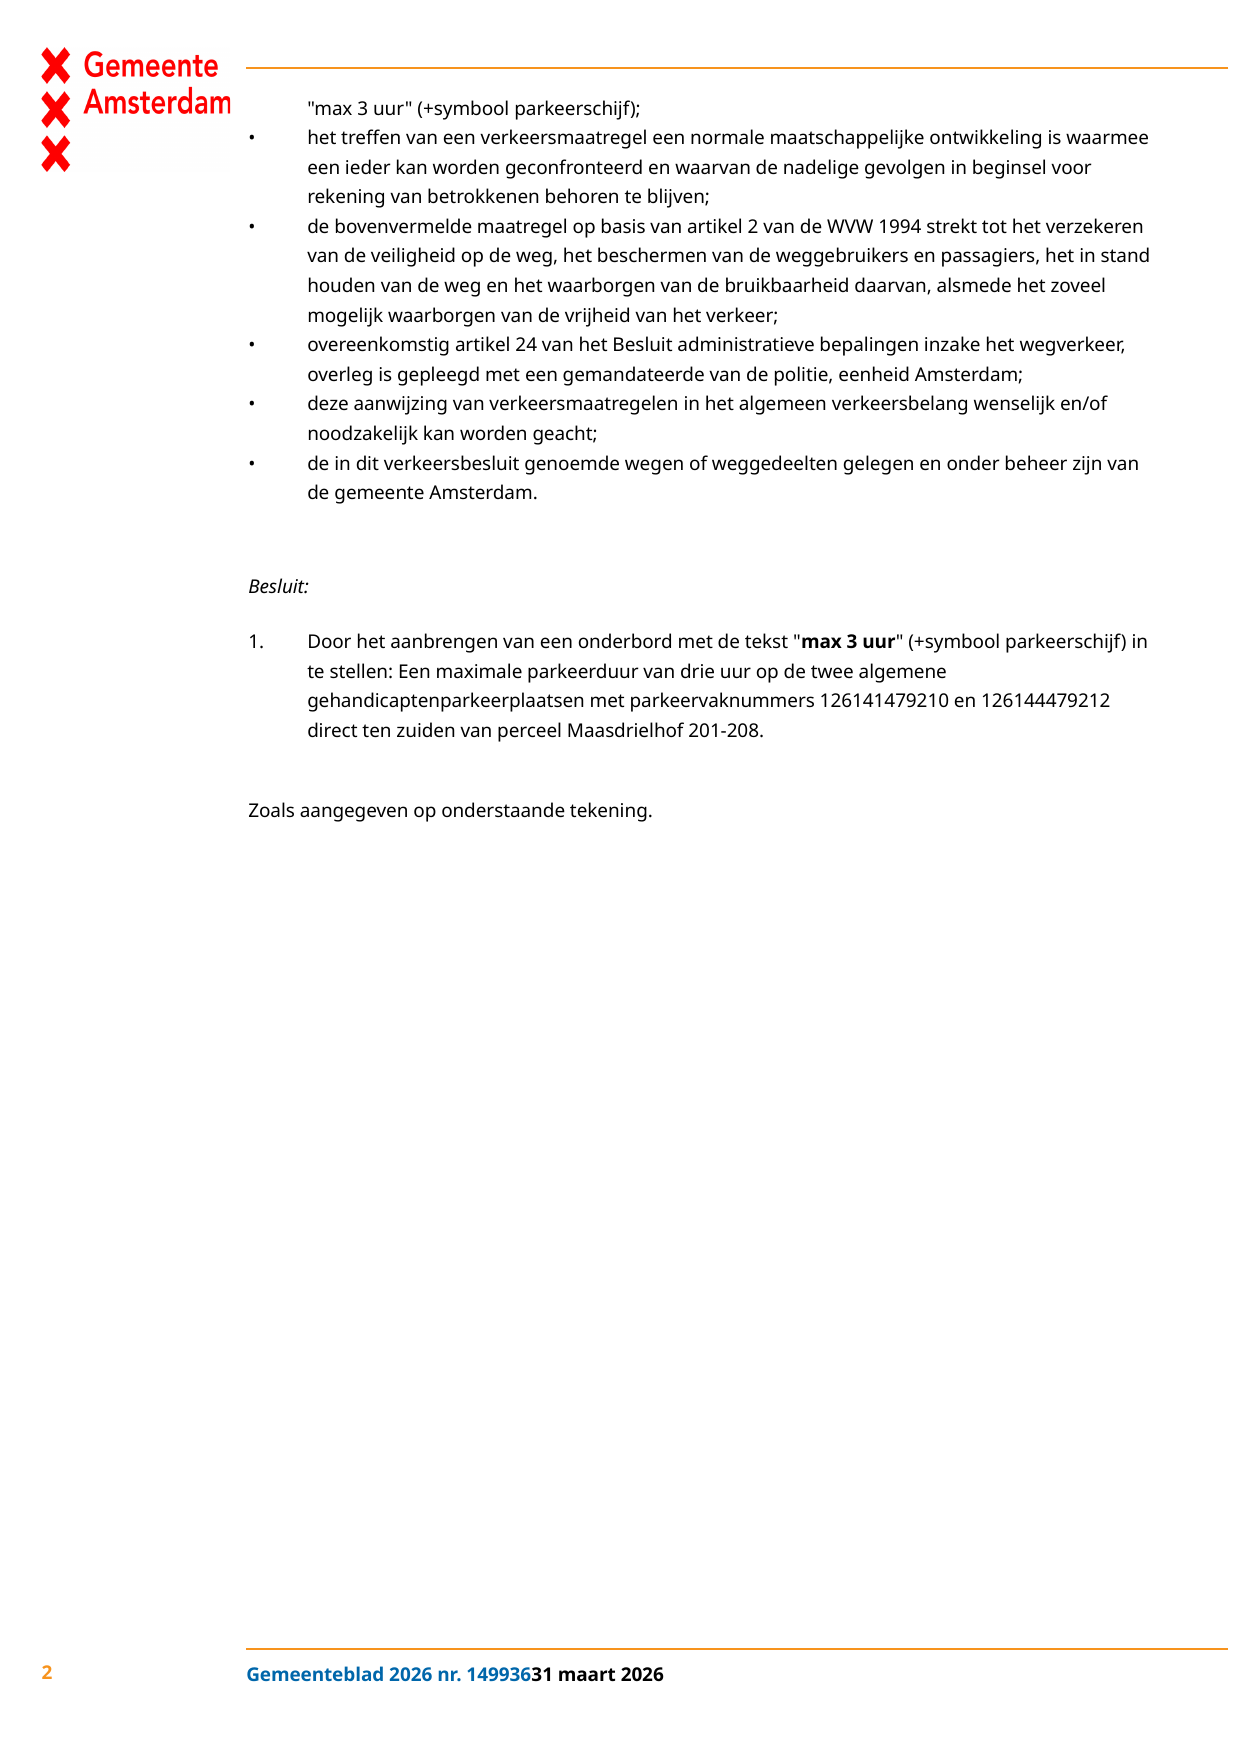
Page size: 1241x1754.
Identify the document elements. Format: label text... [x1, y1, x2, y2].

list deze aanwijzing van verkeersmaatregelen in het algemeen verkeersbelang wenselijk en/of noodzakelijk kan worden geacht; [248, 391, 1152, 446]
list de in dit verkeersbesluit genoemde wegen of weggedeelten gelegen en onder beheer zijn van de gemeente Amsterdam. [248, 450, 1152, 505]
list het treffen van een verkeersmaatregel een normale maatschappelijke ontwikkeling is waarmee een ieder kan worden geconfronteerd en waarvan de nadelige gevolgen in beginsel voor rekening van betrokkenen behoren te blijven; [248, 124, 1152, 209]
text Zoals aangegeven op onderstaande tekening. [248, 797, 1152, 823]
list Door het aanbrengen van een onderbord met de tekst "max 3 uur" (+symbool parkeerschijf) in te stellen: Een maximale parkeerduur van drie uur op de twee algemene gehandicaptenparkeerplaatsen met parkeervaknummers 126141479210 en 126144479212 direct ten zuiden van perceel Maasdrielhof 201-208. [248, 628, 1152, 743]
picture [41, 47, 231, 172]
list "max 3 uur" (+symbool parkeerschijf); [248, 95, 1152, 121]
list de bovenvermelde maatregel op basis van artikel 2 van de WVW 1994 strekt tot het verzekeren van de veiligheid op de weg, het beschermen van de weggebruikers en passagiers, het in stand houden van de weg en het waarborgen van de bruikbaarheid daarvan, alsmede het zoveel mogelijk waarborgen van de vrijheid van het verkeer; [248, 213, 1152, 328]
list overeenkomstig artikel 24 van het Besluit administratieve bepalingen inzake het wegverkeer, overleg is gepleegd met een gemandateerde van de politie, eenheid Amsterdam; [248, 331, 1152, 387]
text Besluit: [248, 573, 1152, 599]
